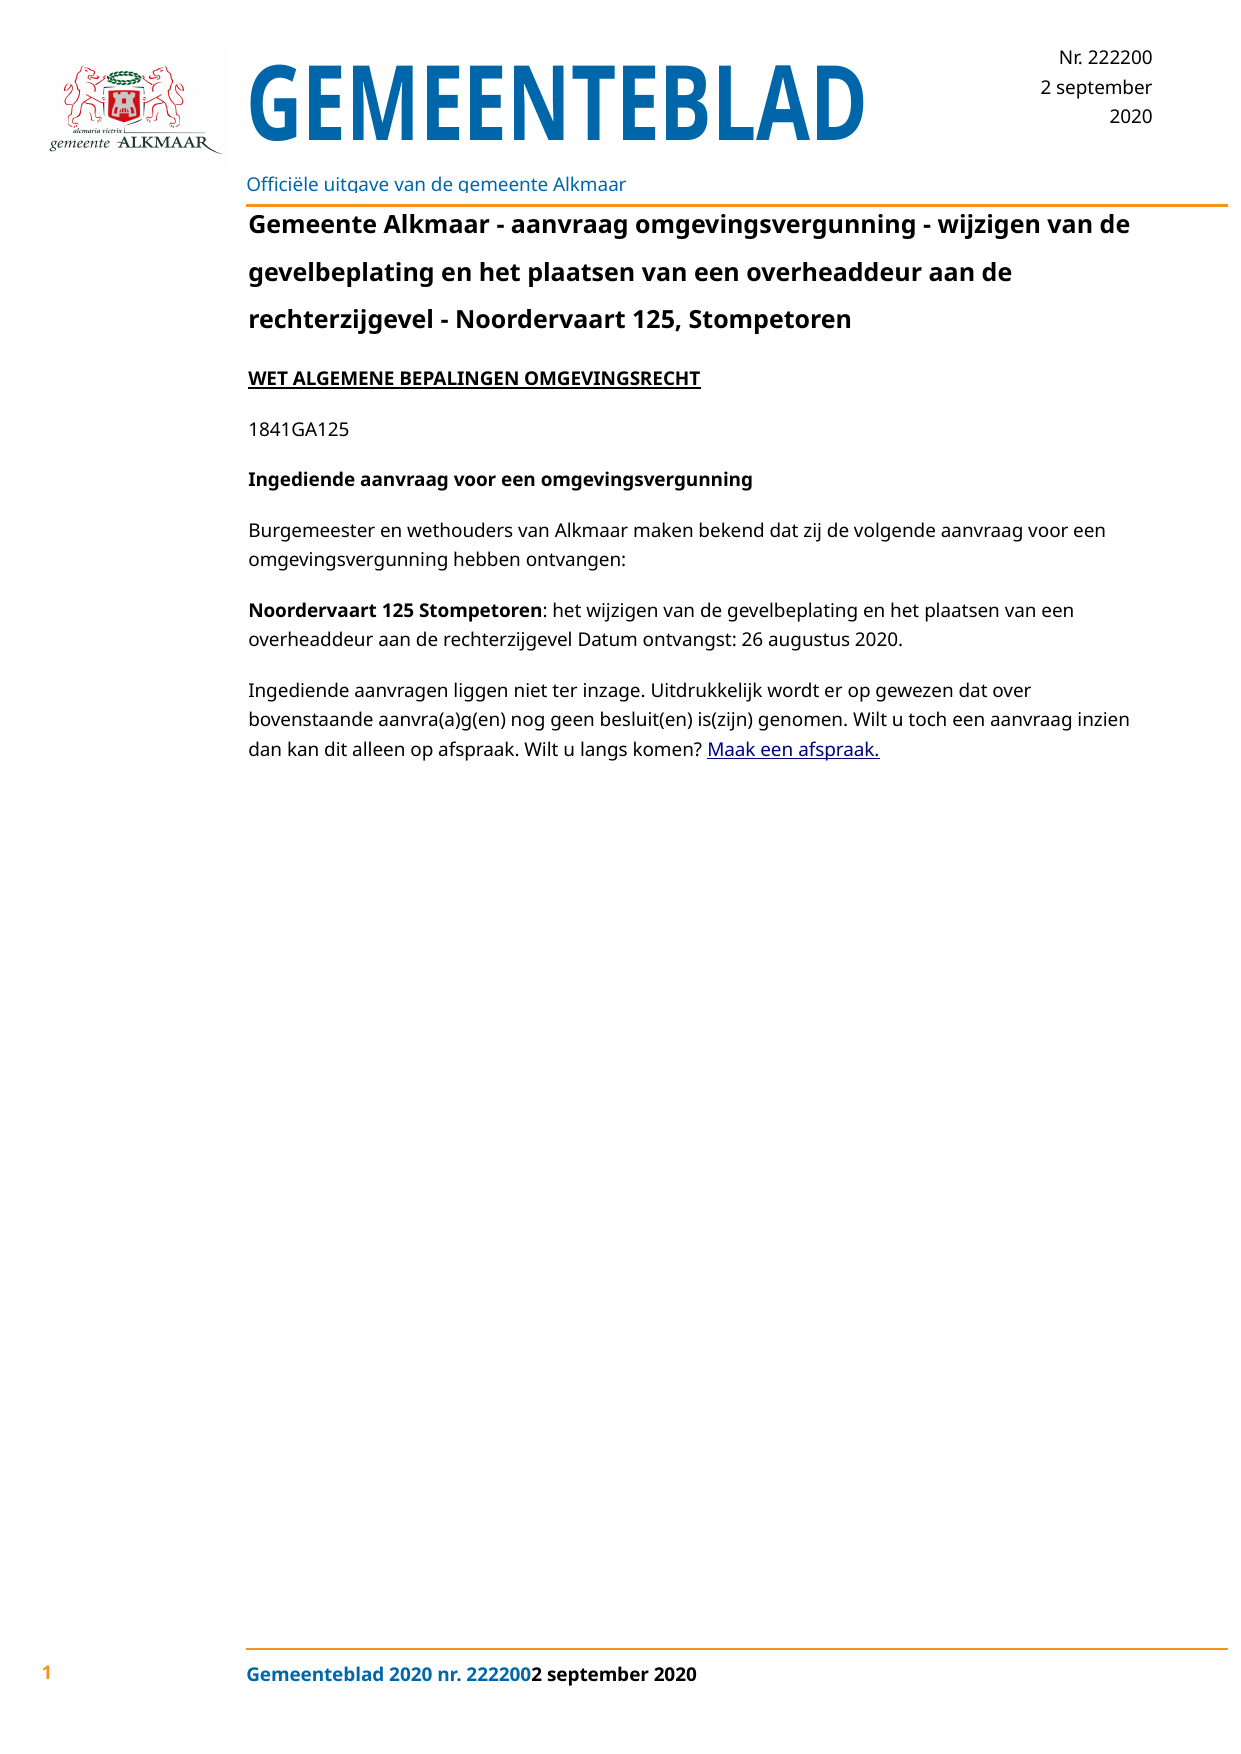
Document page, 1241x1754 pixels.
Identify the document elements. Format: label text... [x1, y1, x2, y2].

text Gemeente Alkmaar - aanvraag omgevingsvergunning - wijzigen van de gevelbeplating en het plaatsen van een overheaddeur aan de rechterzijgevel - Noordervaart 125, Stompetoren [248, 207, 1152, 336]
text 1841GA125 [248, 416, 1152, 442]
text Burgemeester en wethouders van Alkmaar maken bekend dat zij de volgende aanvraag voor een omgevingsvergunning hebben ontvangen: [248, 517, 1152, 572]
text Ingediende aanvraag voor een omgevingsvergunning [248, 466, 1152, 492]
text Ingediende aanvragen liggen niet ter inzage. Uitdrukkelijk wordt er op gewezen dat over bovenstaande aanvra(a)g(en) nog geen besluit(en) is(zijn) genomen. Wilt u toch een aanvraag inzien dan kan dit alleen op afspraak. Wilt u langs komen? Maak een afspraak. [248, 677, 1152, 762]
text WET ALGEMENE BEPALINGEN OMGEVINGSRECHT [248, 366, 1152, 391]
picture [41, 47, 231, 172]
text Noordervaart 125 Stompetoren: het wijzigen van de gevelbeplating en het plaatsen van een overheaddeur aan de rechterzijgevel Datum ontvangst: 26 augustus 2020. [248, 597, 1152, 652]
